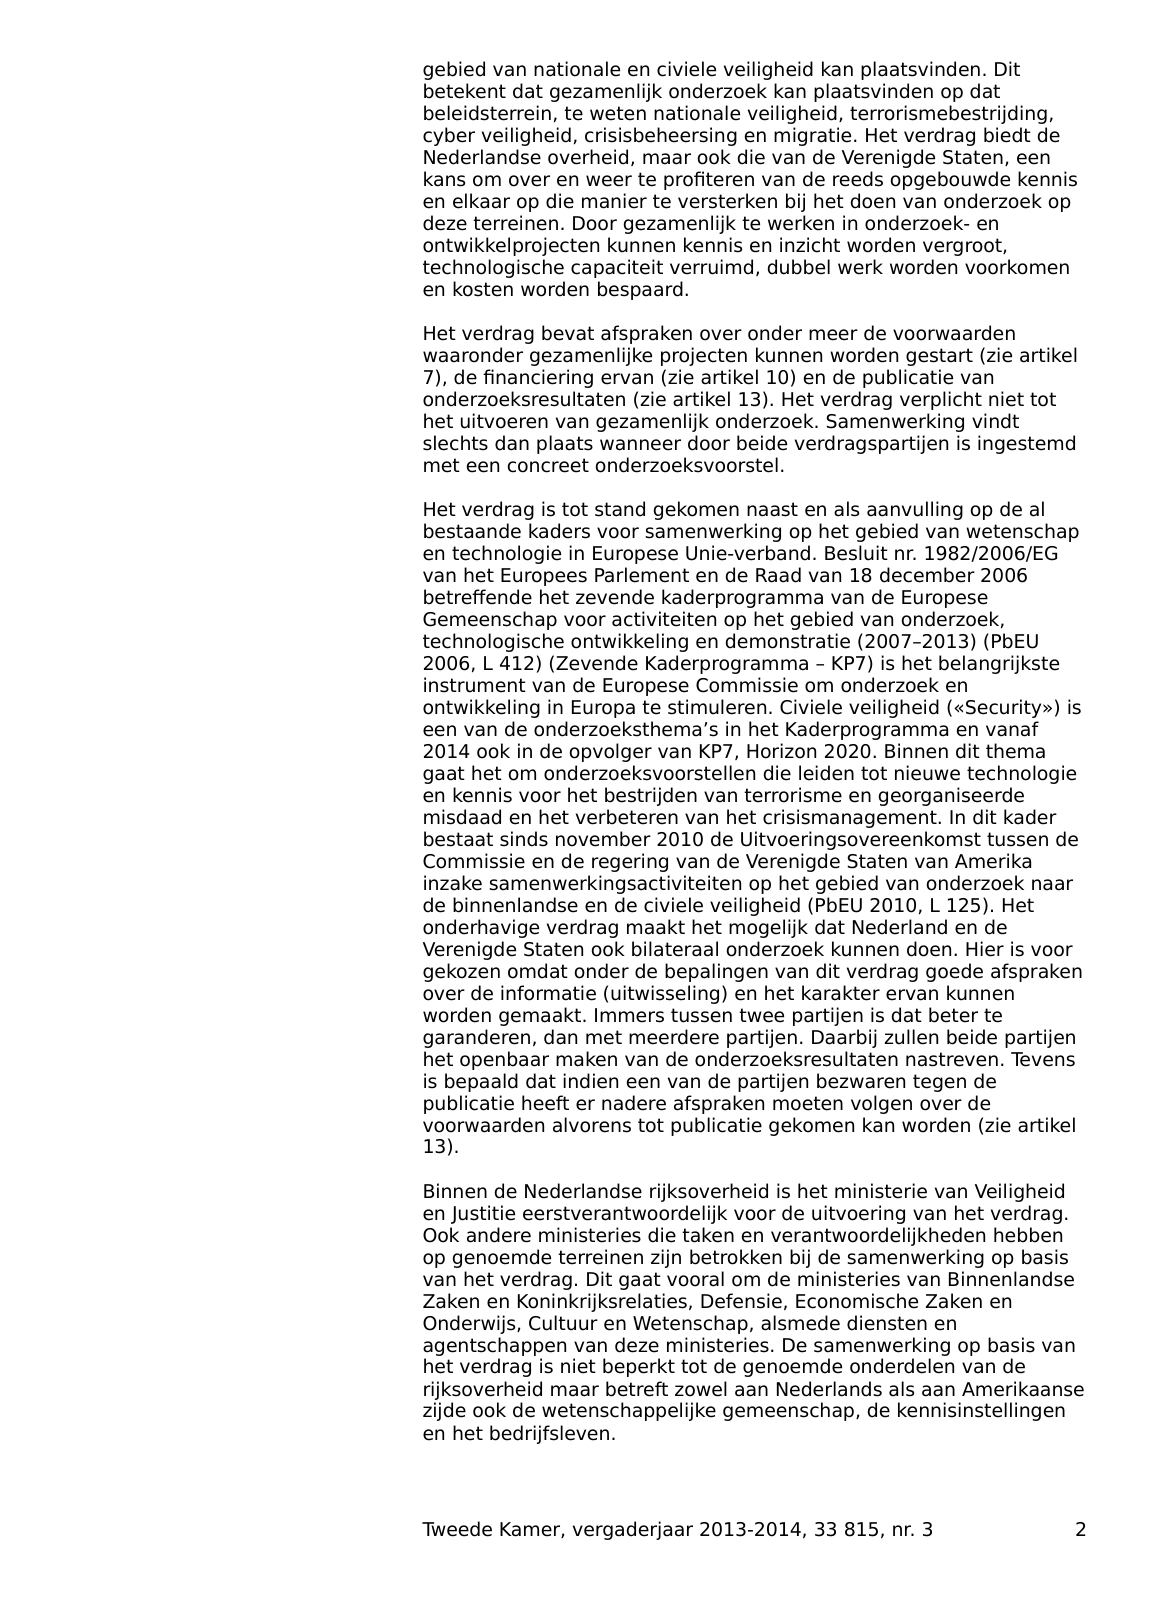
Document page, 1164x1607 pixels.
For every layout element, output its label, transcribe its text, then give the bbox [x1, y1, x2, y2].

text Het verdrag is tot stand gekomen naast en als aanvulling op de al bestaande kaders voor samenwerking op het gebied van wetenschap en technologie in Europese Unie-verband. Besluit nr. 1982/2006/EG van het Europees Parlement en de Raad van 18 december 2006 betreffende het zevende kaderprogramma van de Europese Gemeenschap voor activiteiten op het gebied van onderzoek, technologische ontwikkeling en demonstratie (2007–2013) (PbEU 2006, L 412) (Zevende Kaderprogramma – KP7) is het belangrijkste instrument van de Europese Commissie om onderzoek en ontwikkeling in Europa te stimuleren. Civiele veiligheid («Security») is een van de onderzoeksthema’s in het Kaderprogramma en vanaf 2014 ook in de opvolger van KP7, Horizon 2020. Binnen dit thema gaat het om onderzoeksvoorstellen die leiden tot nieuwe technologie en kennis voor het bestrijden van terrorisme en georganiseerde misdaad en het verbeteren van het crisismanagement. In dit kader bestaat sinds november 2010 de Uitvoeringsovereenkomst tussen de Commissie en de regering van de Verenigde Staten van Amerika inzake samenwerkingsactiviteiten op het gebied van onderzoek naar de binnenlandse en de civiele veiligheid (PbEU 2010, L 125). Het onderhavige verdrag maakt het mogelijk dat Nederland en de Verenigde Staten ook bilateraal onderzoek kunnen doen. Hier is voor gekozen omdat onder de bepalingen van dit verdrag goede afspraken over de informatie (uitwisseling) en het karakter ervan kunnen worden gemaakt. Immers tussen twee partijen is dat beter te garanderen, dan met meerdere partijen. Daarbij zullen beide partijen het openbaar maken van de onderzoeksresultaten nastreven. Tevens is bepaald dat indien een van de partijen bezwaren tegen de publicatie heeft er nadere afspraken moeten volgen over de voorwaarden alvorens tot publicatie gekomen kan worden (zie artikel 13). [422, 499, 1087, 1158]
text gebied van nationale en civiele veiligheid kan plaatsvinden. Dit betekent dat gezamenlijk onderzoek kan plaatsvinden op dat beleidsterrein, te weten nationale veiligheid, terrorismebestrijding, cyber veiligheid, crisisbeheersing en migratie. Het verdrag biedt de Nederlandse overheid, maar ook die van de Verenigde Staten, een kans om over en weer te profiteren van de reeds opgebouwde kennis en elkaar op die manier te versterken bij het doen van onderzoek op deze terreinen. Door gezamenlijk te werken in onderzoek- en ontwikkelprojecten kunnen kennis en inzicht worden vergroot, technologische capaciteit verruimd, dubbel werk worden voorkomen en kosten worden bespaard. [422, 59, 1087, 301]
text Binnen de Nederlandse rijksoverheid is het ministerie van Veiligheid en Justitie eerstverantwoordelijk voor de uitvoering van het verdrag. Ook andere ministeries die taken en verantwoordelijkheden hebben op genoemde terreinen zijn betrokken bij de samenwerking op basis van het verdrag. Dit gaat vooral om de ministeries van Binnenlandse Zaken en Koninkrijksrelaties, Defensie, Economische Zaken en Onderwijs, Cultuur en Wetenschap, alsmede diensten en agentschappen van deze ministeries. De samenwerking op basis van het verdrag is niet beperkt tot de genoemde onderdelen van de rijksoverheid maar betreft zowel aan Nederlands als aan Amerikaanse zijde ook de wetenschappelijke gemeenschap, de kennisinstellingen en het bedrijfsleven. [422, 1181, 1087, 1444]
text Het verdrag bevat afspraken over onder meer de voorwaarden waaronder gezamenlijke projecten kunnen worden gestart (zie artikel 7), de financiering ervan (zie artikel 10) en de publicatie van onderzoeksresultaten (zie artikel 13). Het verdrag verplicht niet tot het uitvoeren van gezamenlijk onderzoek. Samenwerking vindt slechts dan plaats wanneer door beide verdragspartijen is ingestemd met een concreet onderzoeksvoorstel. [422, 323, 1087, 477]
